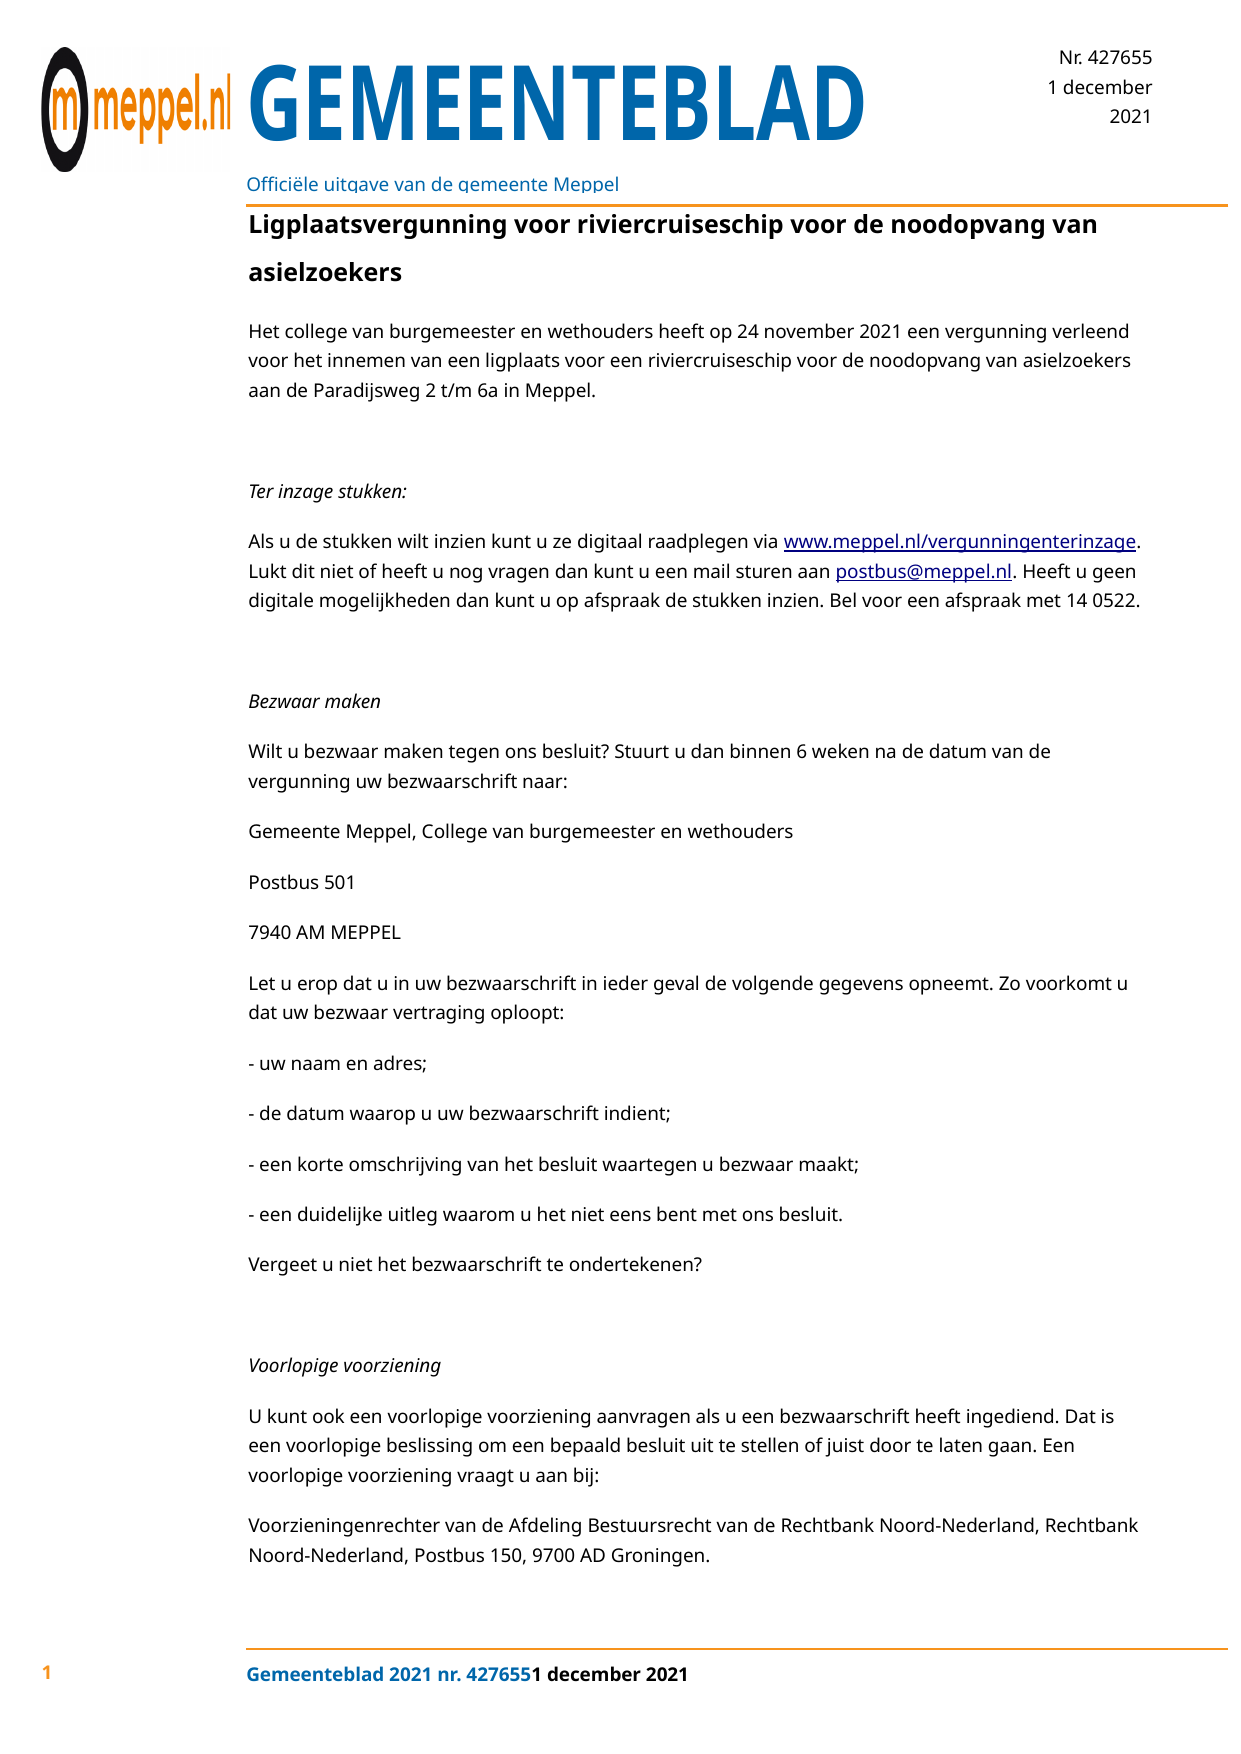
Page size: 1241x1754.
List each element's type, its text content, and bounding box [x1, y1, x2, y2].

text - de datum waarop u uw bezwaarschrift indient; [248, 1100, 1152, 1126]
text Gemeente Meppel, College van burgemeester en wethouders [248, 819, 1152, 844]
text - uw naam en adres; [248, 1050, 1152, 1076]
text Postbus 501 [248, 869, 1152, 895]
text Ter inzage stukken: [248, 478, 1152, 504]
picture [41, 47, 231, 172]
text - een duidelijke uitleg waarom u het niet eens bent met ons besluit. [248, 1201, 1152, 1227]
text 7940 AM MEPPEL [248, 919, 1152, 945]
text Voorlopige voorziening [248, 1352, 1152, 1378]
text Let u erop dat u in uw bezwaarschrift in ieder geval de volgende gegevens opneemt. Zo voorkomt u dat uw bezwaar vertraging oploopt: [248, 970, 1152, 1025]
text Ligplaatsvergunning voor riviercruiseschip voor de noodopvang van asielzoekers [248, 207, 1152, 288]
text Voorzieningenrechter van de Afdeling Bestuursrecht van de Rechtbank Noord-Nederland, Rechtbank Noord-Nederland, Postbus 150, 9700 AD Groningen. [248, 1512, 1152, 1568]
text Het college van burgemeester en wethouders heeft op 24 november 2021 een vergunning verleend voor het innemen van een ligplaats voor een riviercruiseschip voor de noodopvang van asielzoekers aan de Paradijsweg 2 t/m 6a in Meppel. [248, 318, 1152, 403]
text Bezwaar maken [248, 688, 1152, 714]
text U kunt ook een voorlopige voorziening aanvragen als u een bezwaarschrift heeft ingediend. Dat is een voorlopige beslissing om een bepaald besluit uit te stellen of juist door te laten gaan. Een voorlopige voorziening vraagt u aan bij: [248, 1403, 1152, 1488]
text Wilt u bezwaar maken tegen ons besluit? Stuurt u dan binnen 6 weken na de datum van de vergunning uw bezwaarschrift naar: [248, 739, 1152, 794]
text Als u de stukken wilt inzien kunt u ze digitaal raadplegen via www.meppel.nl/vergunningenterinzage. Lukt dit niet of heeft u nog vragen dan kunt u een mail sturen aan postbus@meppel.nl. Heeft u geen digitale mogelijkheden dan kunt u op afspraak de stukken inzien. Bel voor een afspraak met 14 0522. [248, 528, 1152, 613]
text Vergeet u niet het bezwaarschrift te ondertekenen? [248, 1252, 1152, 1277]
text - een korte omschrijving van het besluit waartegen u bezwaar maakt; [248, 1151, 1152, 1177]
